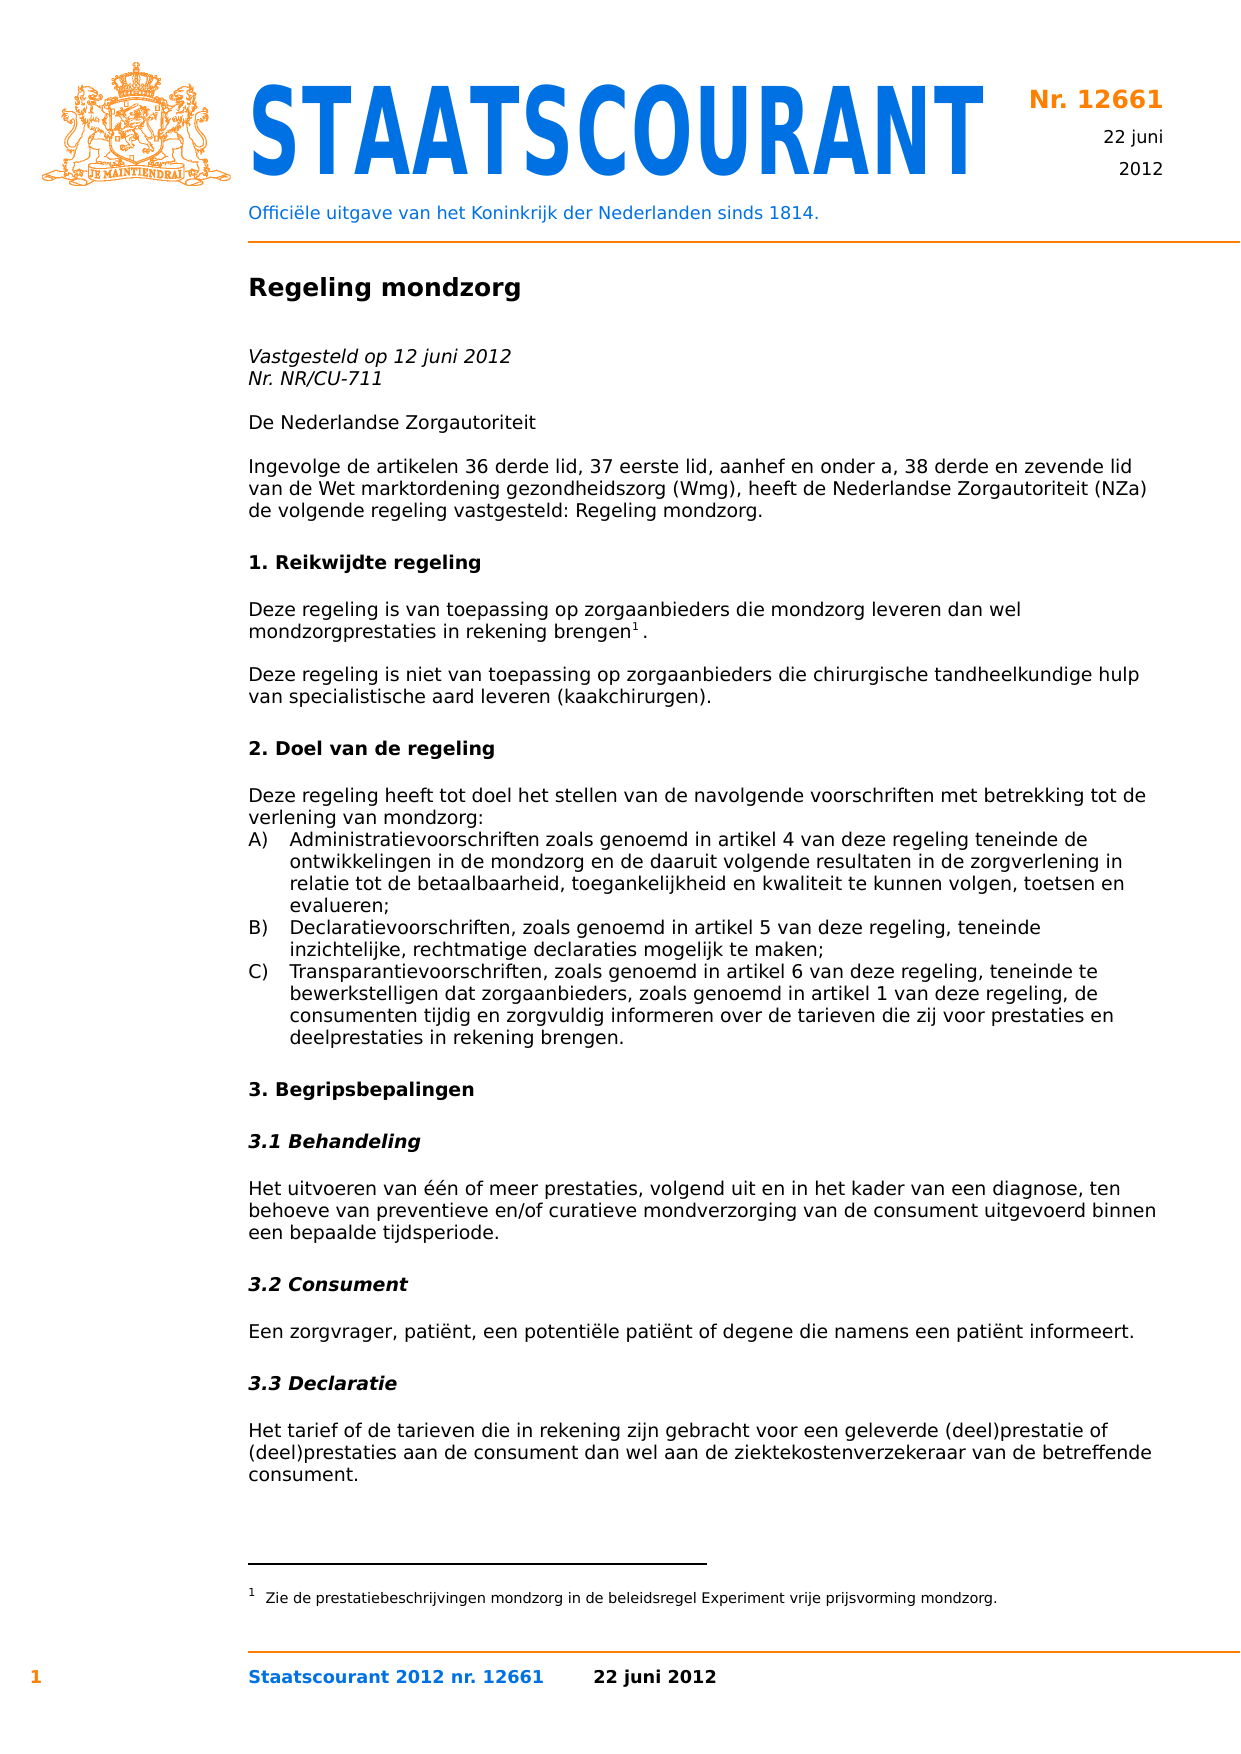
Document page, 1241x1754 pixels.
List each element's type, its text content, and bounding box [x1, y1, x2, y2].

text Zie de prestatiebeschrijvingen mondzorg in de beleidsregel Experiment vrije prijsvorming mondzorg. [248, 1586, 1163, 1608]
subtitle 3. Begripsbepalingen [248, 1079, 1163, 1101]
table_cell Officiële uitgave van het Koninkrijk der Nederlanden sinds 1814. [248, 203, 1240, 241]
table_cell 2012 [998, 153, 1240, 203]
text Ingevolge de artikelen 36 derde lid, 37 eerste lid, aanhef en onder a, 38 derde en zevende lid van de Wet marktordening gezondheidszorg (Wmg), heeft de Nederlandse Zorgautoriteit (NZa) de volgende regeling vastgesteld: Regeling mondzorg. [248, 456, 1163, 522]
text Deze regeling is van toepassing op zorgaanbieders die mondzorg leveren dan wel mondzorgprestaties in rekening brengen. [248, 598, 1163, 642]
text Deze regeling heeft tot doel het stellen van de navolgende voorschriften met betrekking tot de verlening van mondzorg: [248, 785, 1163, 829]
text Een zorgvrager, patiënt, een potentiële patiënt of degene die namens een patiënt informeert. [248, 1321, 1163, 1343]
text B) Declaratievoorschriften, zoals genoemd in artikel 5 van deze regeling, teneinde inzichtelijke, rechtmatige declaraties mogelijk te maken; [248, 917, 1163, 961]
subtitle 1. Reikwijdte regeling [248, 552, 1163, 573]
subtitle 3.2 Consument [248, 1274, 1163, 1296]
text A) Administratievoorschriften zoals genoemd in artikel 4 van deze regeling teneinde de ontwikkelingen in de mondzorg en de daaruit volgende resultaten in de zorgverlening in relatie tot de betaalbaarheid, toegankelijkheid en kwaliteit te kunnen volgen, toetsen en evalueren; [248, 829, 1163, 917]
subtitle 3.3 Declaratie [248, 1373, 1163, 1395]
table_header STAATSCOURANT [248, 62, 998, 203]
picture [41, 62, 231, 186]
text Het uitvoeren van één of meer prestaties, volgend uit en in het kader van een diagnose, ten behoeve van preventieve en/of curatieve mondverzorging van de consument uitgevoerd binnen een bepaalde tijdsperiode. [248, 1178, 1163, 1244]
subtitle Regeling mondzorg [248, 273, 1163, 302]
text Nr. NR/CU-711 [248, 368, 1163, 390]
subtitle 2. Doel van de regeling [248, 738, 1163, 760]
text Het tarief of de tarieven die in rekening zijn gebracht voor een geleverde (deel)prestatie of (deel)prestaties aan de consument dan wel aan de ziektekostenverzekeraar van de betreffende consument. [248, 1420, 1163, 1486]
text De Nederlandse Zorgautoriteit [248, 412, 1163, 434]
subtitle 3.1 Behandeling [248, 1131, 1163, 1153]
table_header [25, 62, 248, 241]
text Deze regeling is niet van toepassing op zorgaanbieders die chirurgische tandheelkundige hulp van specialistische aard leveren (kaakchirurgen). [248, 664, 1163, 708]
text C) Transparantievoorschriften, zoals genoemd in artikel 6 van deze regeling, teneinde te bewerkstelligen dat zorgaanbieders, zoals genoemd in artikel 1 van deze regeling, de consumenten tijdig en zorgvuldig informeren over de tarieven die zij voor prestaties en deelprestaties in rekening brengen. [248, 961, 1163, 1049]
text Vastgesteld op 12 juni 2012 [248, 346, 1163, 368]
table_header Nr. 12661 [998, 62, 1240, 121]
table_cell 22 juni [998, 121, 1240, 153]
